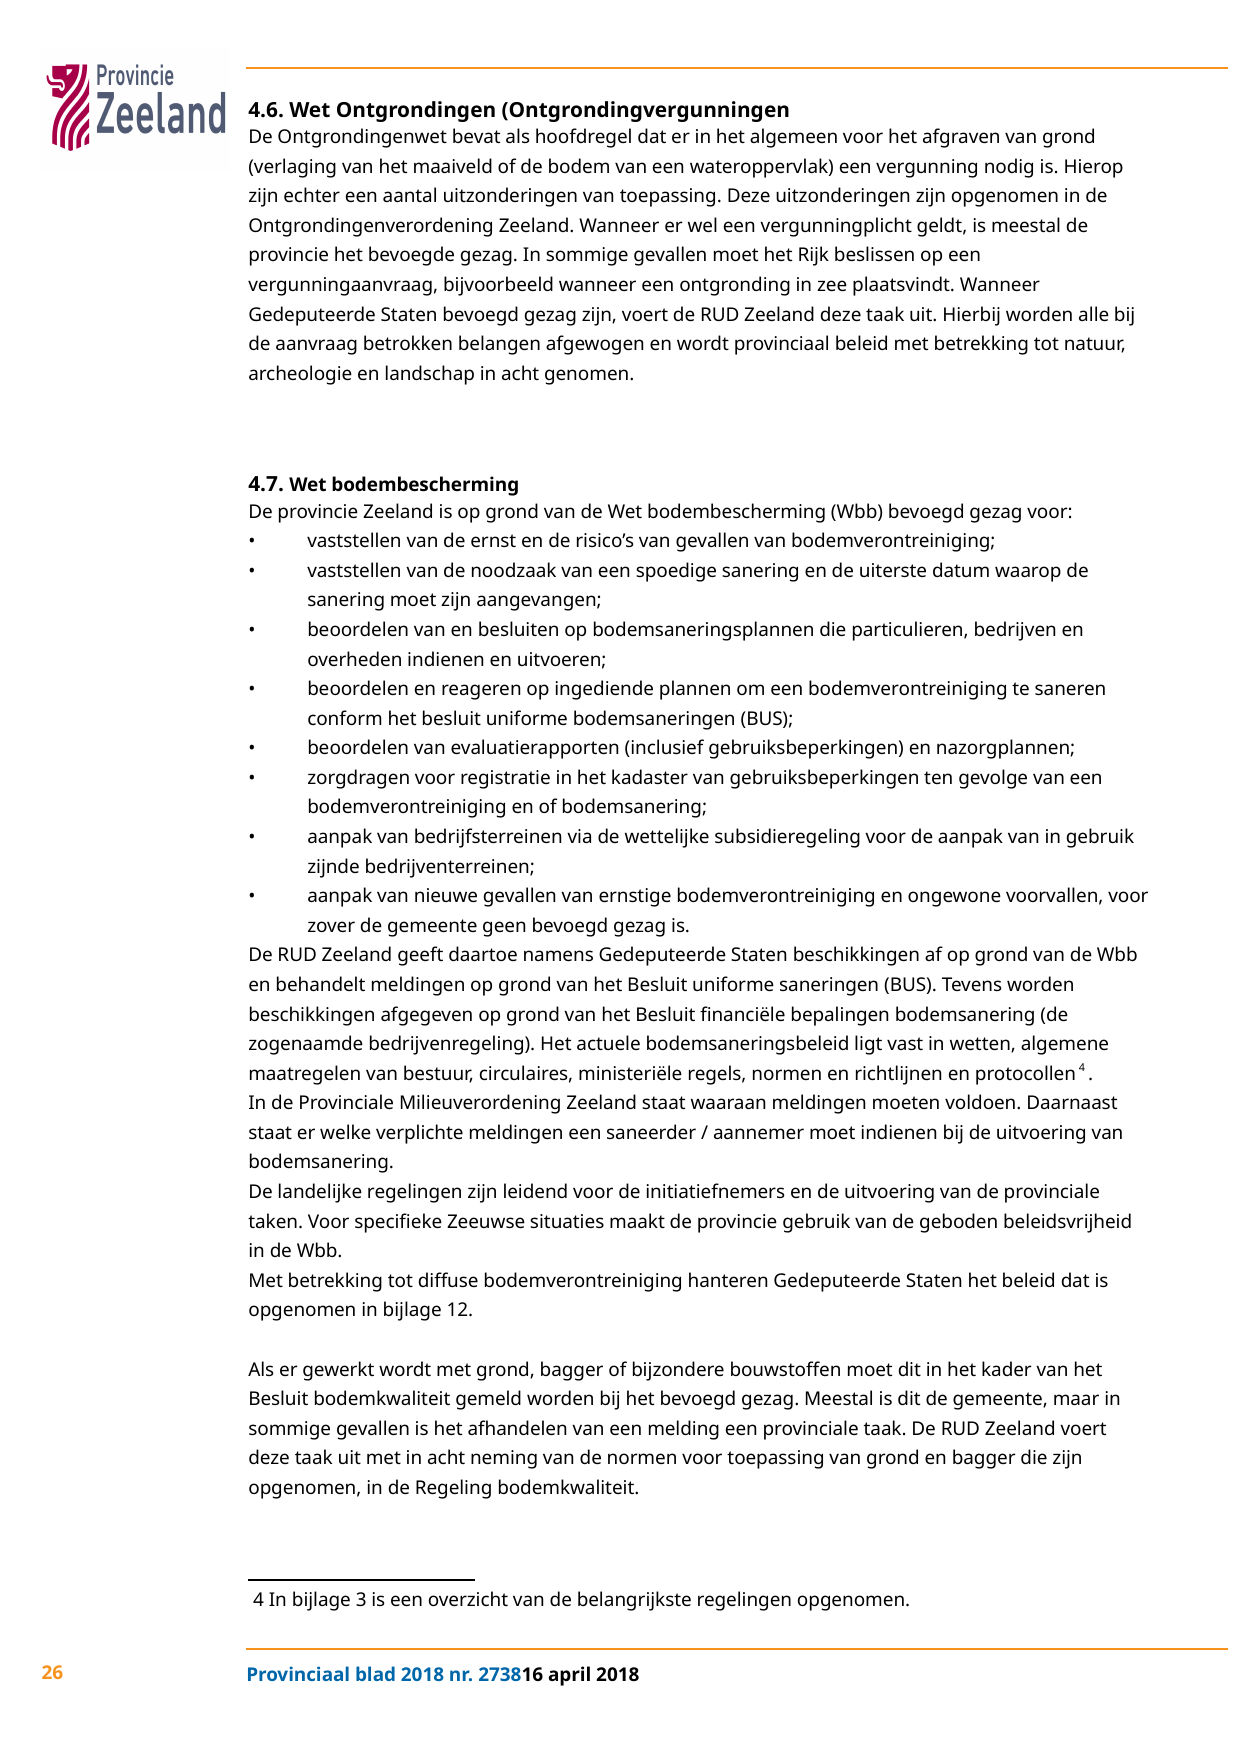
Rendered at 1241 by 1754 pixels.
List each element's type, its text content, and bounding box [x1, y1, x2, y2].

list zorgdragen voor registratie in het kadaster van gebruiksbeperkingen ten gevolge van een bodemverontreiniging en of bodemsanering; [248, 764, 1152, 819]
text In de Provinciale Milieuverordening Zeeland staat waaraan meldingen moeten voldoen. Daarnaast staat er welke verplichte meldingen een saneerder / aannemer moet indienen bij de uitvoering van bodemsanering. [248, 1089, 1152, 1174]
picture [41, 47, 231, 172]
text Met betrekking tot diffuse bodemverontreiniging hanteren Gedeputeerde Staten het beleid dat is opgenomen in bijlage 12. [248, 1267, 1152, 1322]
list beoordelen van en besluiten op bodemsaneringsplannen die particulieren, bedrijven en overheden indienen en uitvoeren; [248, 616, 1152, 672]
list beoordelen en reageren op ingediende plannen om een bodemverontreiniging te saneren conform het besluit uniforme bodemsaneringen (BUS); [248, 675, 1152, 731]
text Als er gewerkt wordt met grond, bagger of bijzondere bouwstoffen moet dit in het kader van het Besluit bodemkwaliteit gemeld worden bij het bevoegd gezag. Meestal is dit de gemeente, maar in sommige gevallen is het afhandelen van een melding een provinciale taak. De RUD Zeeland voert deze taak uit met in acht neming van de normen voor toepassing van grond en bagger die zijn opgenomen, in de Regeling bodemkwaliteit. [248, 1356, 1152, 1500]
list aanpak van nieuwe gevallen van ernstige bodemverontreiniging en ongewone voorvallen, voor zover de gemeente geen bevoegd gezag is. [248, 882, 1152, 938]
list vaststellen van de noodzaak van een spoedige sanering en de uiterste datum waarop de sanering moet zijn aangevangen; [248, 557, 1152, 612]
text 4.6. Wet Ontgrondingen (Ontgrondingvergunningen [248, 95, 1152, 123]
text 4.7. Wet bodembescherming [248, 469, 1152, 498]
text De provincie Zeeland is op grond van de Wet bodembescherming (Wbb) bevoegd gezag voor: [248, 498, 1152, 524]
text In bijlage 3 is een overzicht van de belangrijkste regelingen opgenomen. [248, 1586, 1152, 1612]
text De Ontgrondingenwet bevat als hoofdregel dat er in het algemeen voor het afgraven van grond (verlaging van het maaiveld of de bodem van een wateroppervlak) een vergunning nodig is. Hierop zijn echter een aantal uitzonderingen van toepassing. Deze uitzonderingen zijn opgenomen in de Ontgrondingenverordening Zeeland. Wanneer er wel een vergunningplicht geldt, is meestal de provincie het bevoegde gezag. In sommige gevallen moet het Rijk beslissen op een vergunningaanvraag, bijvoorbeeld wanneer een ontgronding in zee plaatsvindt. Wanneer Gedeputeerde Staten bevoegd gezag zijn, voert de RUD Zeeland deze taak uit. Hierbij worden alle bij de aanvraag betrokken belangen afgewogen en wordt provinciaal beleid met betrekking tot natuur, archeologie en landschap in acht genomen. [248, 123, 1152, 386]
text De landelijke regelingen zijn leidend voor de initiatiefnemers en de uitvoering van de provinciale taken. Voor specifieke Zeeuwse situaties maakt de provincie gebruik van de geboden beleidsvrijheid in de Wbb. [248, 1178, 1152, 1263]
list vaststellen van de ernst en de risico’s van gevallen van bodemverontreiniging; [248, 527, 1152, 553]
list beoordelen van evaluatierapporten (inclusief gebruiksbeperkingen) en nazorgplannen; [248, 734, 1152, 760]
text De RUD Zeeland geeft daartoe namens Gedeputeerde Staten beschikkingen af op grond van de Wbb en behandelt meldingen op grond van het Besluit uniforme saneringen (BUS). Tevens worden beschikkingen afgegeven op grond van het Besluit financiële bepalingen bodemsanering (de zogenaamde bedrijvenregeling). Het actuele bodemsaneringsbeleid ligt vast in wetten, algemene maatregelen van bestuur, circulaires, ministeriële regels, normen en richtlijnen en protocollen. [248, 942, 1152, 1086]
list aanpak van bedrijfsterreinen via de wettelijke subsidieregeling voor de aanpak van in gebruik zijnde bedrijventerreinen; [248, 823, 1152, 879]
